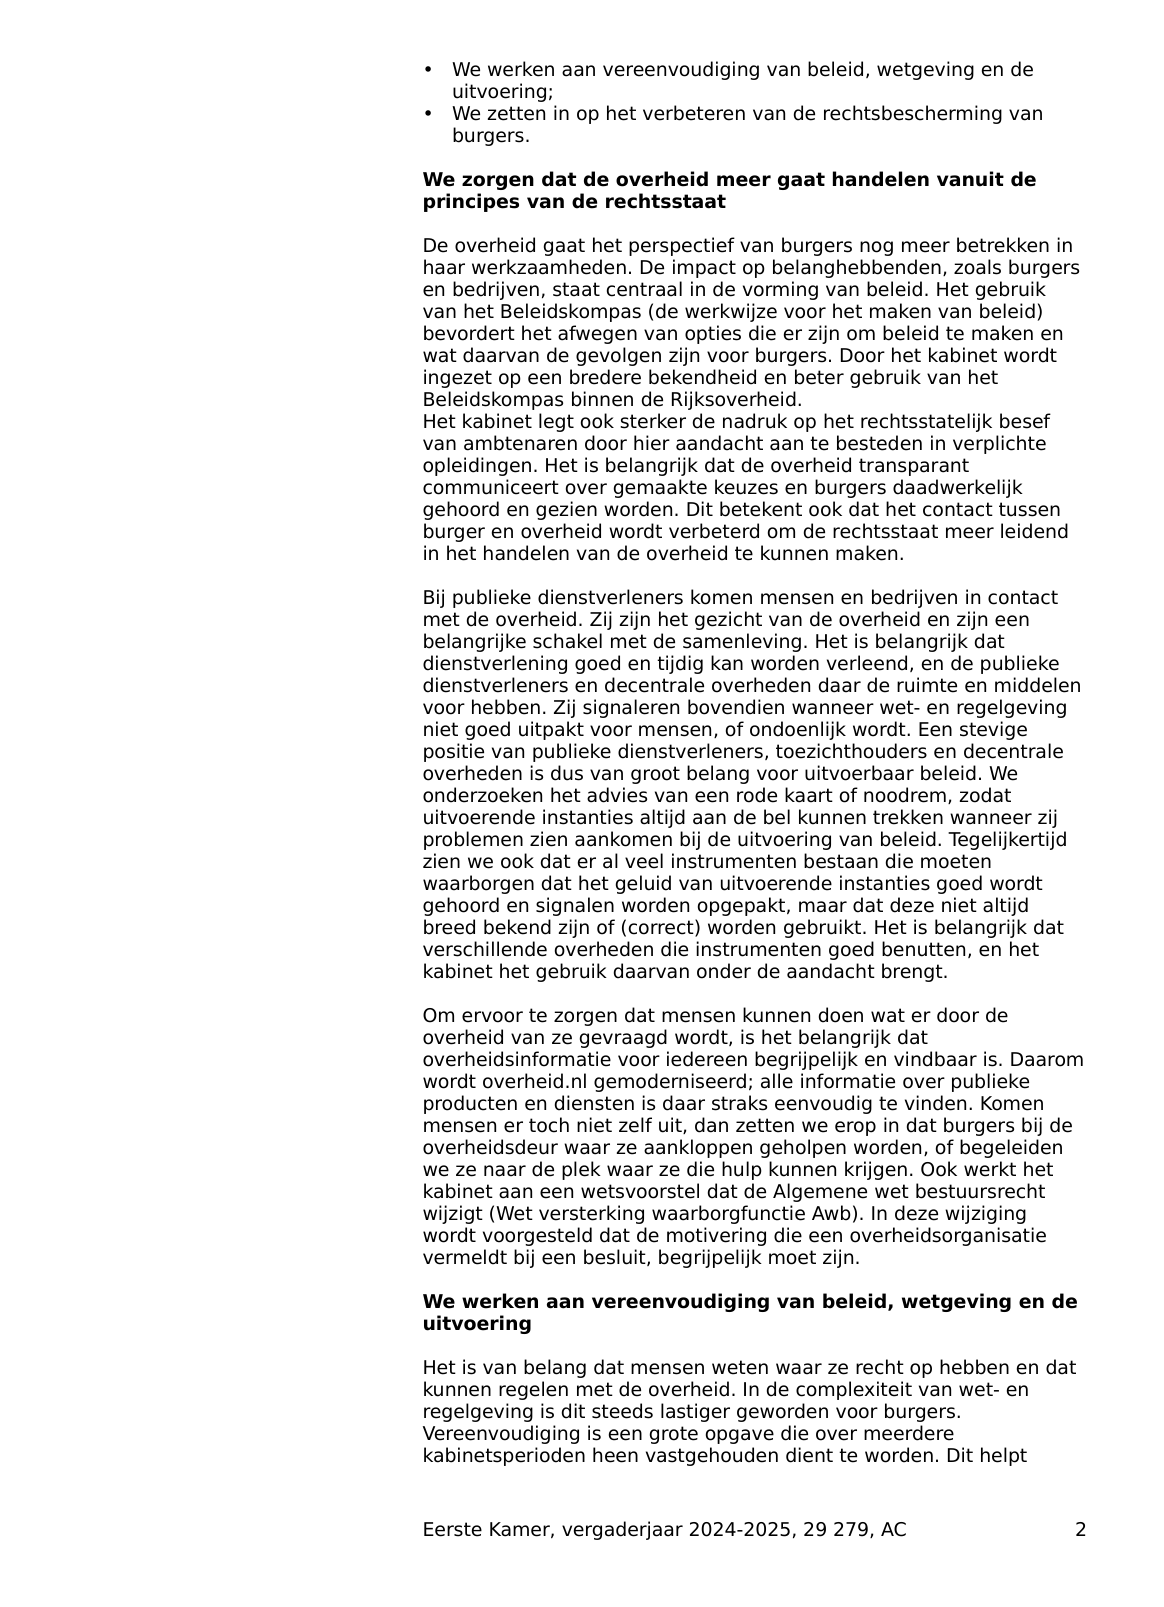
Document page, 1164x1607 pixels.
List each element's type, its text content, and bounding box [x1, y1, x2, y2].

text Bij publieke dienstverleners komen mensen en bedrijven in contact met de overheid. Zij zijn het gezicht van de overheid en zijn een belangrijke schakel met de samenleving. Het is belangrijk dat dienstverlening goed en tijdig kan worden verleend, en de publieke dienstverleners en decentrale overheden daar de ruimte en middelen voor hebben. Zij signaleren bovendien wanneer wet- en regelgeving niet goed uitpakt voor mensen, of ondoenlijk wordt. Een stevige positie van publieke dienstverleners, toezichthouders en decentrale overheden is dus van groot belang voor uitvoerbaar beleid. We onderzoeken het advies van een rode kaart of noodrem, zodat uitvoerende instanties altijd aan de bel kunnen trekken wanneer zij problemen zien aankomen bij de uitvoering van beleid. Tegelijkertijd zien we ook dat er al veel instrumenten bestaan die moeten waarborgen dat het geluid van uitvoerende instanties goed wordt gehoord en signalen worden opgepakt, maar dat deze niet altijd breed bekend zijn of (correct) worden gebruikt. Het is belangrijk dat verschillende overheden die instrumenten goed benutten, en het kabinet het gebruik daarvan onder de aandacht brengt. [422, 587, 1087, 983]
text • We werken aan vereenvoudiging van beleid, wetgeving en de uitvoering; [422, 59, 1087, 103]
text • We zetten in op het verbeteren van de rechtsbescherming van burgers. [422, 103, 1087, 147]
text Het is van belang dat mensen weten waar ze recht op hebben en dat kunnen regelen met de overheid. In de complexiteit van wet- en regelgeving is dit steeds lastiger geworden voor burgers. Vereenvoudiging is een grote opgave die over meerdere kabinetsperioden heen vastgehouden dient te worden. Dit helpt [422, 1357, 1087, 1467]
subtitle We werken aan vereenvoudiging van beleid, wetgeving en de uitvoering [422, 1291, 1087, 1335]
subtitle We zorgen dat de overheid meer gaat handelen vanuit de principes van de rechtsstaat [422, 169, 1087, 213]
text Het kabinet legt ook sterker de nadruk op het rechtsstatelijk besef van ambtenaren door hier aandacht aan te besteden in verplichte opleidingen. Het is belangrijk dat de overheid transparant communiceert over gemaakte keuzes en burgers daadwerkelijk gehoord en gezien worden. Dit betekent ook dat het contact tussen burger en overheid wordt verbeterd om de rechtsstaat meer leidend in het handelen van de overheid te kunnen maken. [422, 411, 1087, 565]
text Om ervoor te zorgen dat mensen kunnen doen wat er door de overheid van ze gevraagd wordt, is het belangrijk dat overheidsinformatie voor iedereen begrijpelijk en vindbaar is. Daarom wordt overheid.nl gemoderniseerd; alle informatie over publieke producten en diensten is daar straks eenvoudig te vinden. Komen mensen er toch niet zelf uit, dan zetten we erop in dat burgers bij de overheidsdeur waar ze aankloppen geholpen worden, of begeleiden we ze naar de plek waar ze die hulp kunnen krijgen. Ook werkt het kabinet aan een wetsvoorstel dat de Algemene wet bestuursrecht wijzigt (Wet versterking waarborgfunctie Awb). In deze wijziging wordt voorgesteld dat de motivering die een overheidsorganisatie vermeldt bij een besluit, begrijpelijk moet zijn. [422, 1005, 1087, 1269]
text De overheid gaat het perspectief van burgers nog meer betrekken in haar werkzaamheden. De impact op belanghebbenden, zoals burgers en bedrijven, staat centraal in de vorming van beleid. Het gebruik van het Beleidskompas (de werkwijze voor het maken van beleid) bevordert het afwegen van opties die er zijn om beleid te maken en wat daarvan de gevolgen zijn voor burgers. Door het kabinet wordt ingezet op een bredere bekendheid en beter gebruik van het Beleidskompas binnen de Rijksoverheid. [422, 235, 1087, 411]
